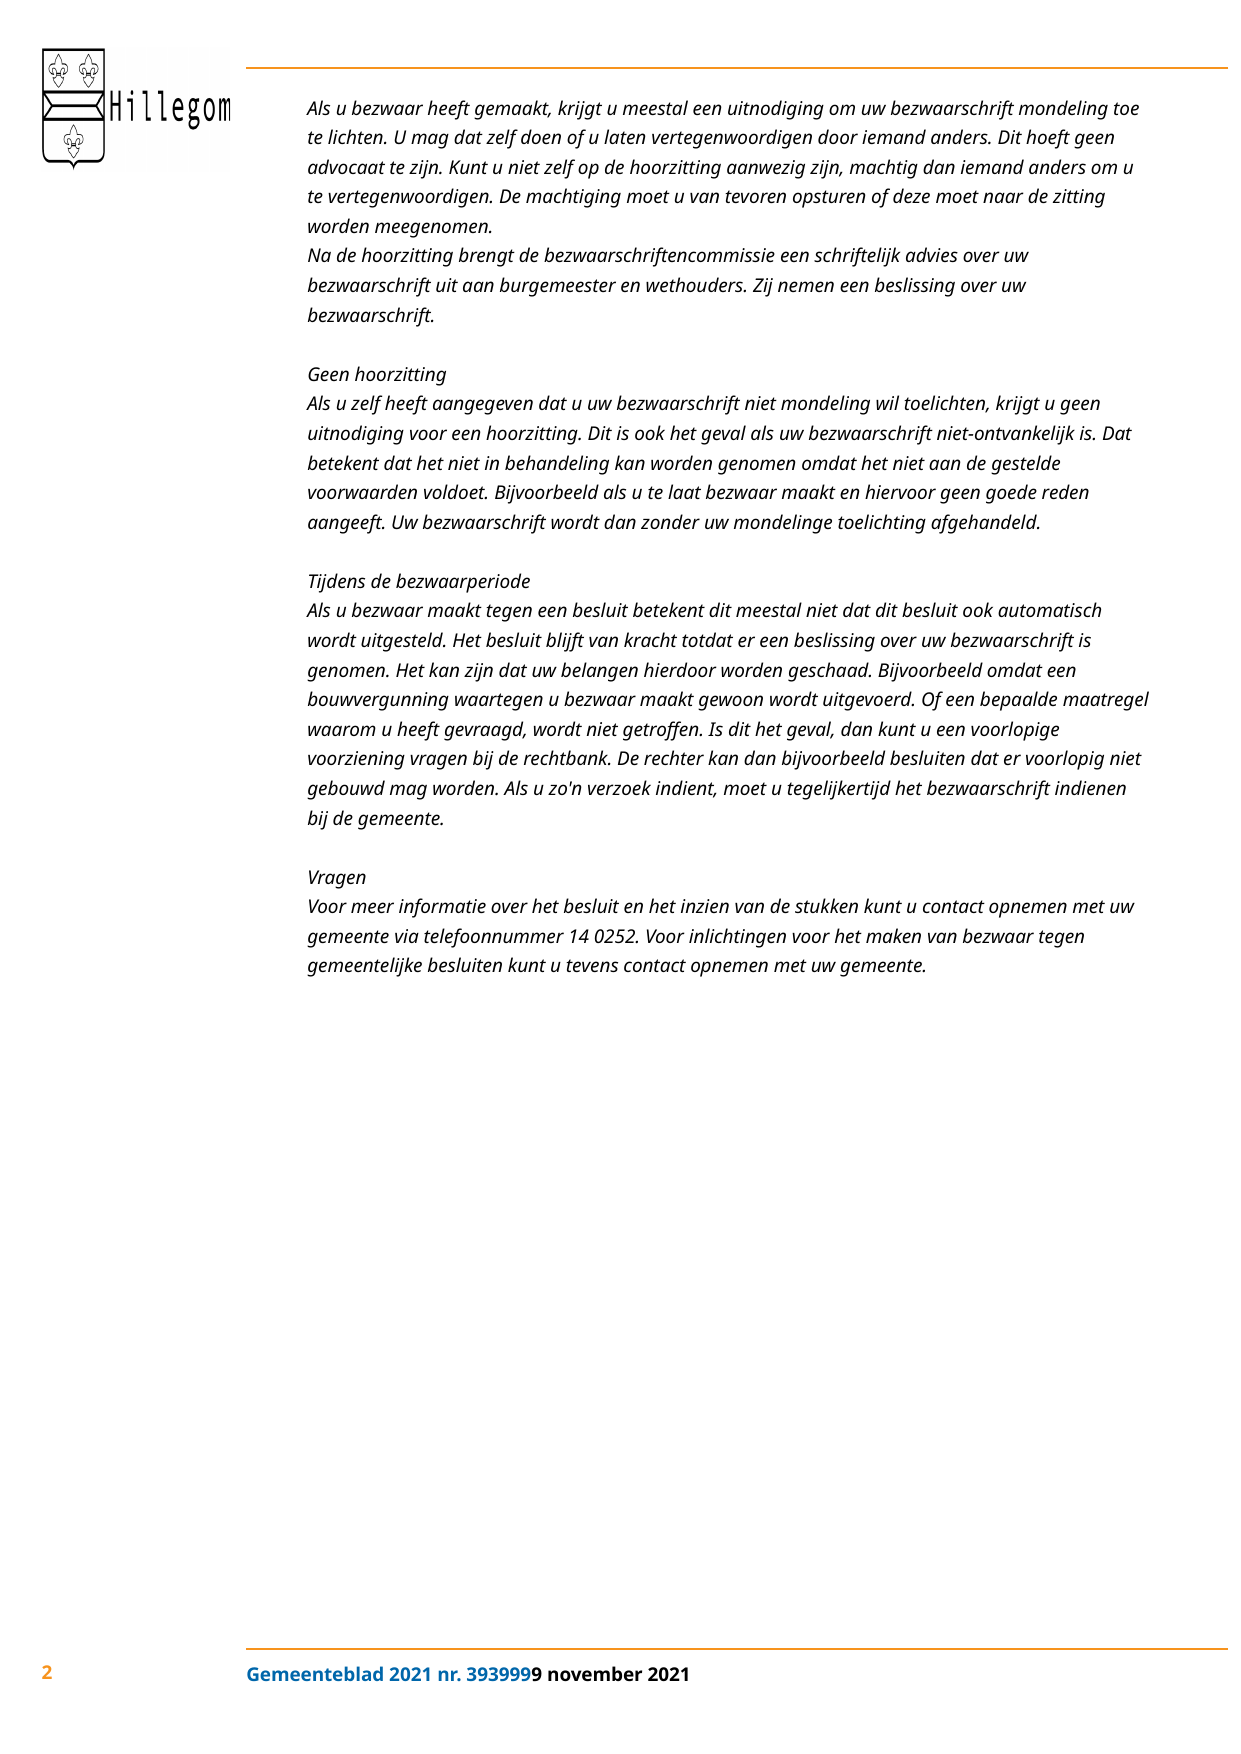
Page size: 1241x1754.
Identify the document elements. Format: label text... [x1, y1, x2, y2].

list Tijdens de bezwaarperiode [248, 568, 1152, 594]
picture [41, 47, 231, 172]
list Als u zelf heeft aangegeven dat u uw bezwaarschrift niet mondeling wil toelichten, krijgt u geen uitnodiging voor een hoorzitting. Dit is ook het geval als uw bezwaarschrift niet-ontvankelijk is. Dat betekent dat het niet in behandeling kan worden genomen omdat het niet aan de gestelde voorwaarden voldoet. Bijvoorbeeld als u te laat bezwaar maakt en hiervoor geen goede reden aangeeft. Uw bezwaarschrift wordt dan zonder uw mondelinge toelichting afgehandeld. [248, 391, 1152, 535]
list Na de hoorzitting brengt de bezwaarschriftencommissie een schriftelijk advies over uw bezwaarschrift uit aan burgemeester en wethouders. Zij nemen een beslissing over uw bezwaarschrift. [248, 243, 1152, 328]
list Als u bezwaar maakt tegen een besluit betekent dit meestal niet dat dit besluit ook automatisch wordt uitgesteld. Het besluit blijft van kracht totdat er een beslissing over uw bezwaarschrift is genomen. Het kan zijn dat uw belangen hierdoor worden geschaad. Bijvoorbeeld omdat een bouwvergunning waartegen u bezwaar maakt gewoon wordt uitgevoerd. Of een bepaalde maatregel waarom u heeft gevraagd, wordt niet getroffen. Is dit het geval, dan kunt u een voorlopige voorziening vragen bij de rechtbank. De rechter kan dan bijvoorbeeld besluiten dat er voorlopig niet gebouwd mag worden. Als u zo'n verzoek indient, moet u tegelijkertijd het bezwaarschrift indienen bij de gemeente. [248, 598, 1152, 831]
list Als u bezwaar heeft gemaakt, krijgt u meestal een uitnodiging om uw bezwaarschrift mondeling toe te lichten. U mag dat zelf doen of u laten vertegenwoordigen door iemand anders. Dit hoeft geen advocaat te zijn. Kunt u niet zelf op de hoorzitting aanwezig zijn, machtig dan iemand anders om u te vertegenwoordigen. De machtiging moet u van tevoren opsturen of deze moet naar de zitting worden meegenomen. [248, 95, 1152, 239]
list Voor meer informatie over het besluit en het inzien van de stukken kunt u contact opnemen met uw gemeente via telefoonnummer 14 0252. Voor inlichtingen voor het maken van bezwaar tegen gemeentelijke besluiten kunt u tevens contact opnemen met uw gemeente. [248, 893, 1152, 978]
list Geen hoorzitting [248, 361, 1152, 387]
list Vragen [248, 864, 1152, 890]
